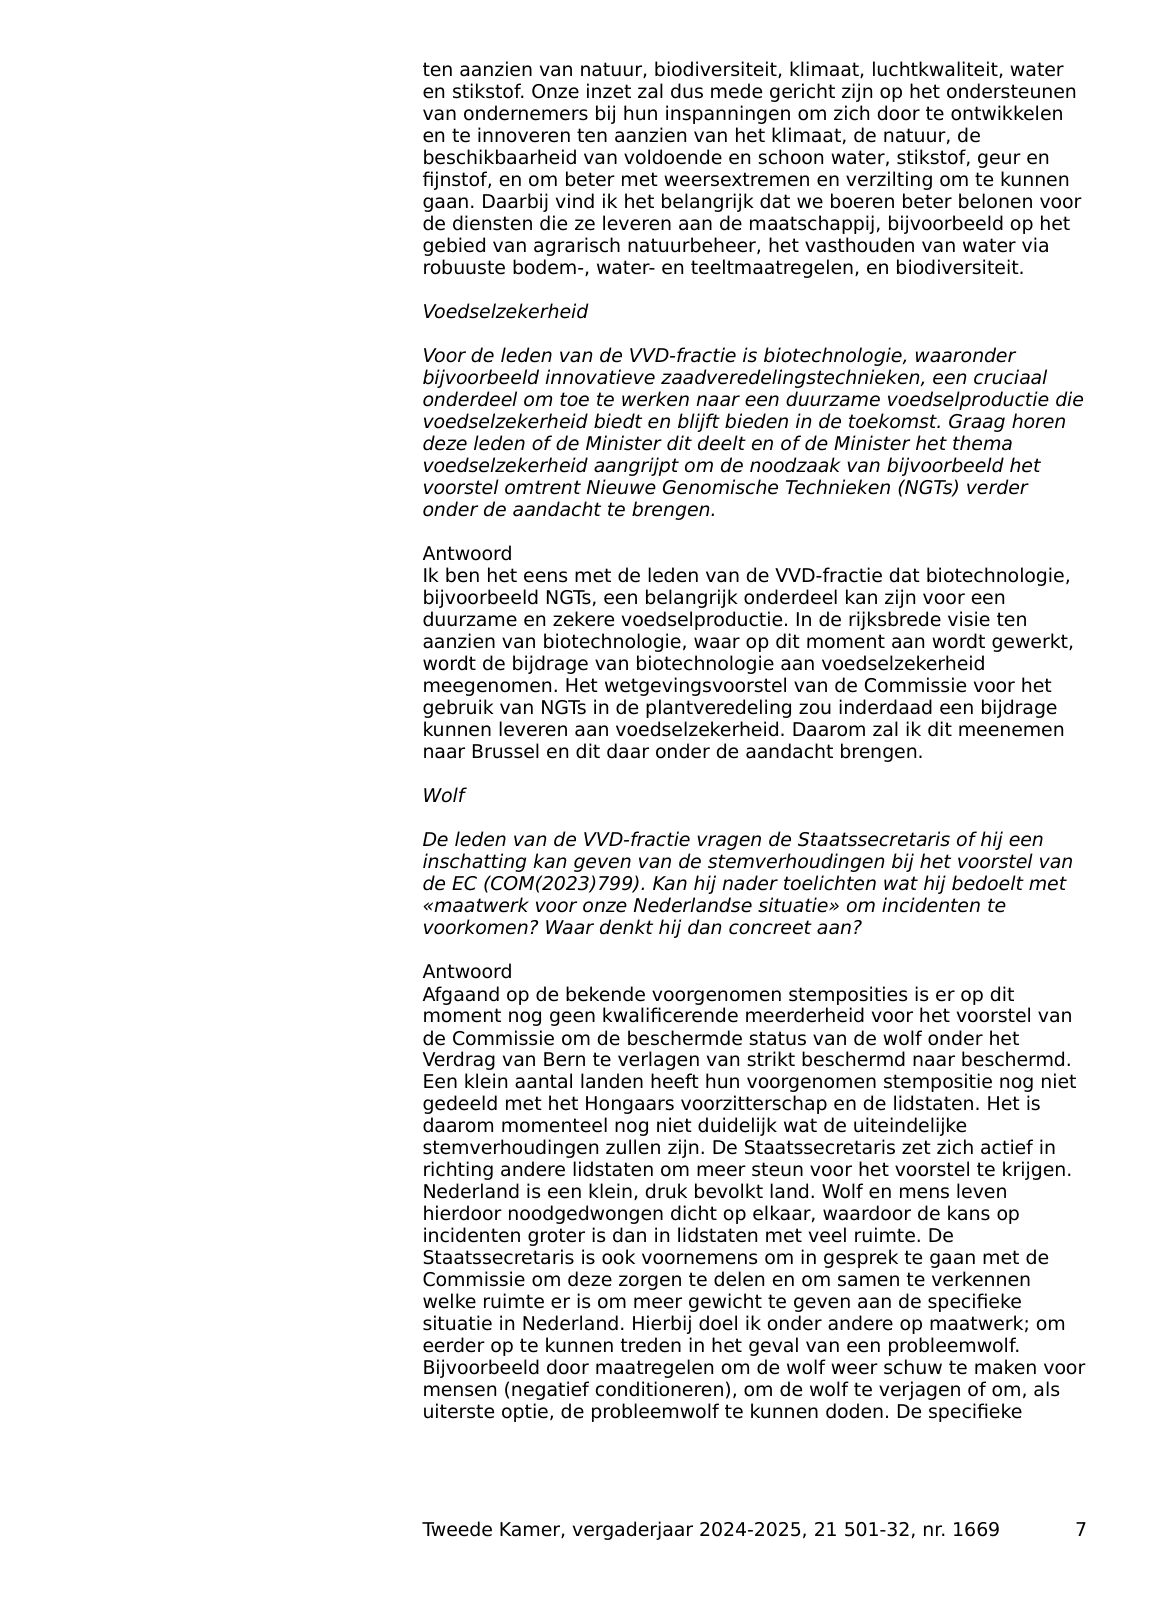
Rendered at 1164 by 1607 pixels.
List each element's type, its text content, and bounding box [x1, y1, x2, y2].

text De leden van de VVD-fractie vragen de Staatssecretaris of hij een inschatting kan geven van de stemverhoudingen bij het voorstel van de EC (COM(2023)799). Kan hij nader toelichten wat hij bedoelt met «maatwerk voor onze Nederlandse situatie» om incidenten te voorkomen? Waar denkt hij dan concreet aan? [422, 829, 1087, 939]
subtitle Voedselzekerheid [422, 301, 1087, 323]
subtitle Wolf [422, 785, 1087, 807]
text Antwoord [422, 543, 1087, 565]
text Nederland is een klein, druk bevolkt land. Wolf en mens leven hierdoor noodgedwongen dicht op elkaar, waardoor de kans op incidenten groter is dan in lidstaten met veel ruimte. De Staatssecretaris is ook voornemens om in gesprek te gaan met de Commissie om deze zorgen te delen en om samen te verkennen welke ruimte er is om meer gewicht te geven aan de specifieke situatie in Nederland. Hierbij doel ik onder andere op maatwerk; om eerder op te kunnen treden in het geval van een probleemwolf. Bijvoorbeeld door maatregelen om de wolf weer schuw te maken voor mensen (negatief conditioneren), om de wolf te verjagen of om, als uiterste optie, de probleemwolf te kunnen doden. De specifieke [422, 1181, 1087, 1423]
text ten aanzien van natuur, biodiversiteit, klimaat, luchtkwaliteit, water en stikstof. Onze inzet zal dus mede gericht zijn op het ondersteunen van ondernemers bij hun inspanningen om zich door te ontwikkelen en te innoveren ten aanzien van het klimaat, de natuur, de beschikbaarheid van voldoende en schoon water, stikstof, geur en fijnstof, en om beter met weersextremen en verzilting om te kunnen gaan. Daarbij vind ik het belangrijk dat we boeren beter belonen voor de diensten die ze leveren aan de maatschappij, bijvoorbeeld op het gebied van agrarisch natuurbeheer, het vasthouden van water via robuuste bodem-, water- en teeltmaatregelen, en biodiversiteit. [422, 59, 1087, 279]
text Voor de leden van de VVD-fractie is biotechnologie, waaronder bijvoorbeeld innovatieve zaadveredelingstechnieken, een cruciaal onderdeel om toe te werken naar een duurzame voedselproductie die voedselzekerheid biedt en blijft bieden in de toekomst. Graag horen deze leden of de Minister dit deelt en of de Minister het thema voedselzekerheid aangrijpt om de noodzaak van bijvoorbeeld het voorstel omtrent Nieuwe Genomische Technieken (NGTs) verder onder de aandacht te brengen. [422, 345, 1087, 521]
text Antwoord [422, 961, 1087, 983]
text Ik ben het eens met de leden van de VVD-fractie dat biotechnologie, bijvoorbeeld NGTs, een belangrijk onderdeel kan zijn voor een duurzame en zekere voedselproductie. In de rijksbrede visie ten aanzien van biotechnologie, waar op dit moment aan wordt gewerkt, wordt de bijdrage van biotechnologie aan voedselzekerheid meegenomen. Het wetgevingsvoorstel van de Commissie voor het gebruik van NGTs in de plantveredeling zou inderdaad een bijdrage kunnen leveren aan voedselzekerheid. Daarom zal ik dit meenemen naar Brussel en dit daar onder de aandacht brengen. [422, 565, 1087, 763]
text Afgaand op de bekende voorgenomen stemposities is er op dit moment nog geen kwalificerende meerderheid voor het voorstel van de Commissie om de beschermde status van de wolf onder het Verdrag van Bern te verlagen van strikt beschermd naar beschermd. Een klein aantal landen heeft hun voorgenomen stempositie nog niet gedeeld met het Hongaars voorzitterschap en de lidstaten. Het is daarom momenteel nog niet duidelijk wat de uiteindelijke stemverhoudingen zullen zijn. De Staatssecretaris zet zich actief in richting andere lidstaten om meer steun voor het voorstel te krijgen. [422, 983, 1087, 1181]
